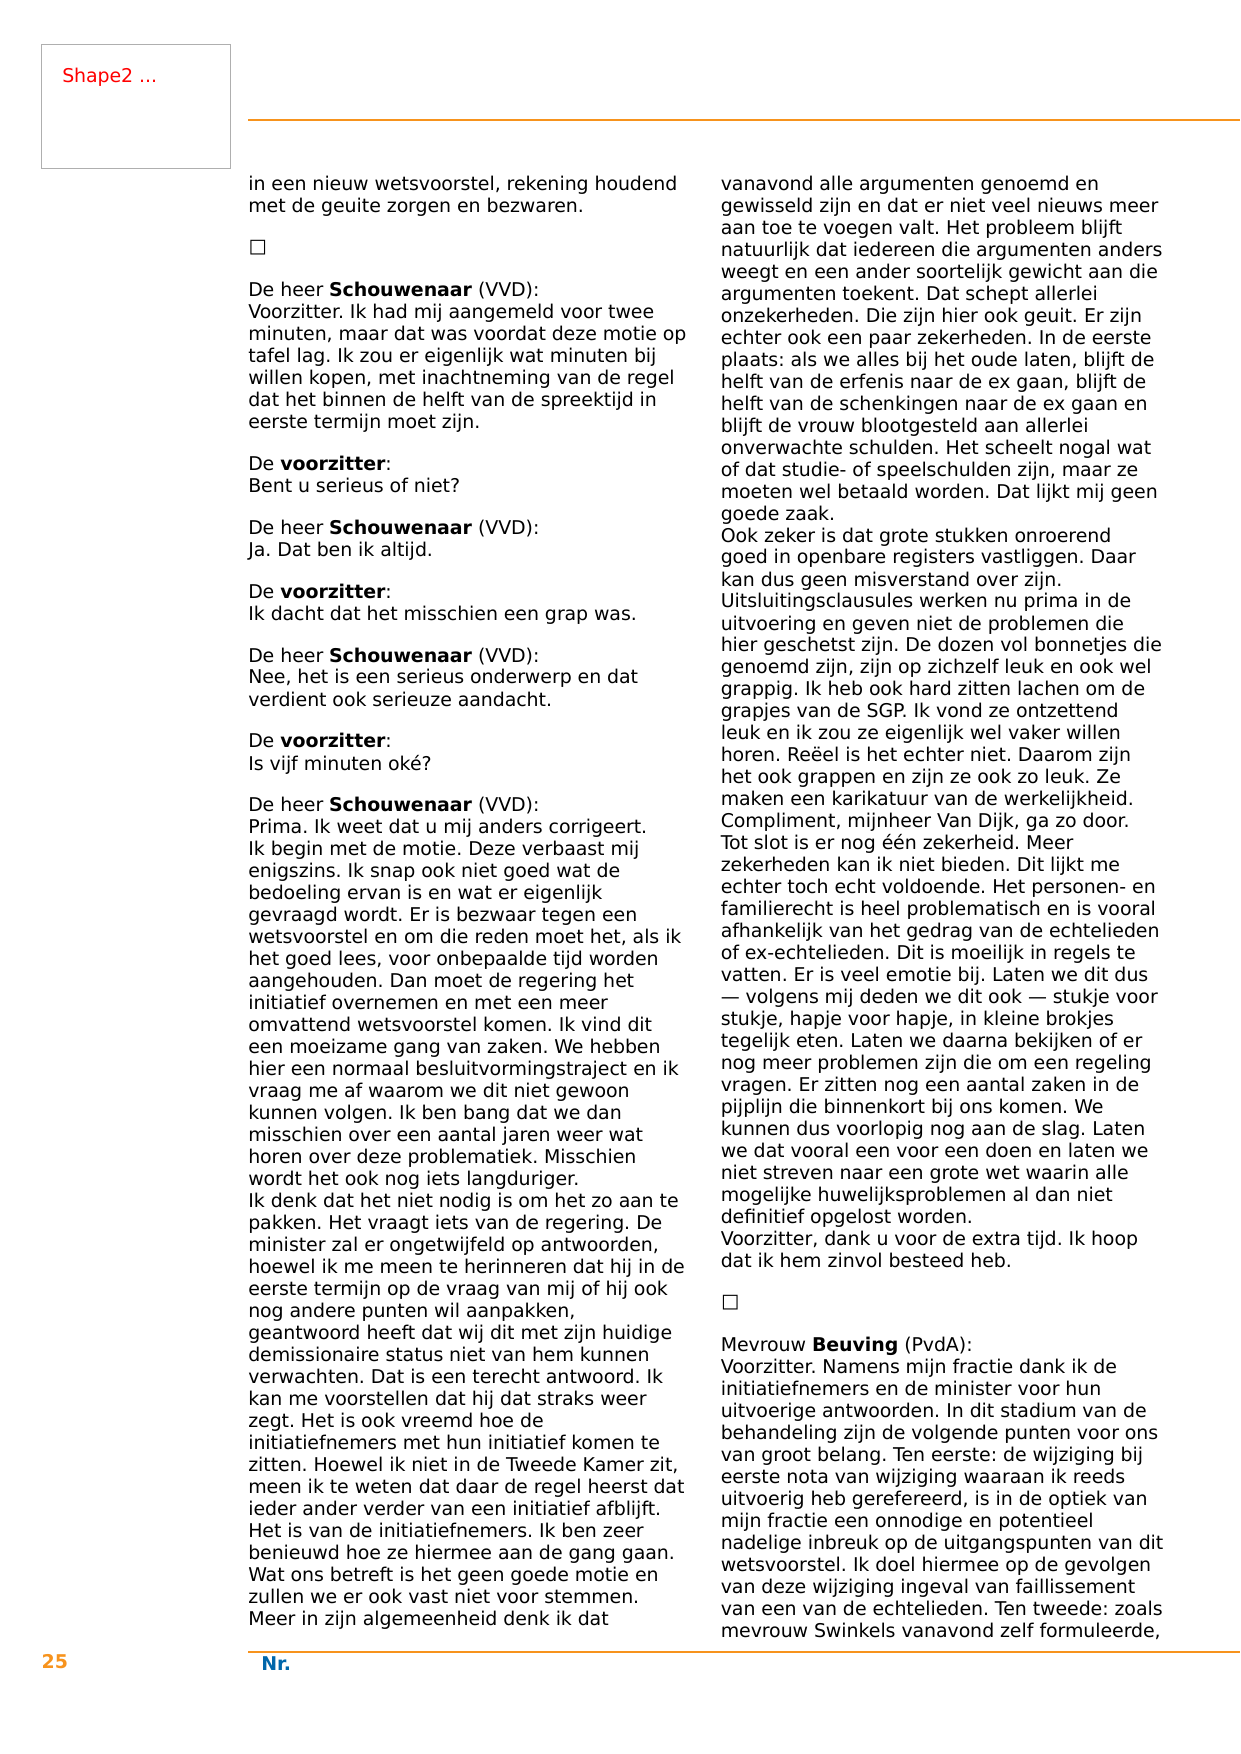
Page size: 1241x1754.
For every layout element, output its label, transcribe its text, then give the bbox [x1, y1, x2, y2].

text De heer Schouwenaar (VVD): [248, 794, 691, 816]
text De voorzitter: [248, 581, 691, 602]
text Is vijf minuten oké? [248, 752, 691, 774]
text De heer Schouwenaar (VVD): [248, 644, 691, 666]
text De voorzitter: [248, 453, 691, 474]
text Ik begin met de motie. Deze verbaast mij enigszins. Ik snap ook niet goed wat de bedoeling ervan is en wat er eigenlijk gevraagd wordt. Er is bezwaar tegen een wetsvoorstel en om die reden moet het, als ik het goed lees, voor onbepaalde tijd worden aangehouden. Dan moet de regering het initiatief overnemen en met een meer omvattend wetsvoorstel komen. Ik vind dit een moeizame gang van zaken. We hebben hier een normaal besluitvormingstraject en ik vraag me af waarom we dit niet gewoon kunnen volgen. Ik ben bang dat we dan misschien over een aantal jaren weer wat horen over deze problematiek. Misschien wordt het ook nog iets langduriger. [248, 838, 691, 1190]
text ⬜ [721, 1292, 1163, 1314]
text De voorzitter: [248, 730, 691, 752]
text Ik denk dat het niet nodig is om het zo aan te pakken. Het vraagt iets van de regering. De minister zal er ongetwijfeld op antwoorden, hoewel ik me meen te herinneren dat hij in de eerste termijn op de vraag van mij of hij ook nog andere punten wil aanpakken, geantwoord heeft dat wij dit met zijn huidige demissionaire status niet van hem kunnen verwachten. Dat is een terecht antwoord. Ik kan me voorstellen dat hij dat straks weer zegt. Het is ook vreemd hoe de initiatiefnemers met hun initiatief komen te zitten. Hoewel ik niet in de Tweede Kamer zit, meen ik te weten dat daar de regel heerst dat ieder ander verder van een initiatief afblijft. Het is van de initiatiefnemers. Ik ben zeer benieuwd hoe ze hiermee aan de gang gaan. Wat ons betreft is het geen goede motie en zullen we er ook vast niet voor stemmen. [248, 1190, 691, 1608]
text Voorzitter. Namens mijn fractie dank ik de initiatiefnemers en de minister voor hun uitvoerige antwoorden. In dit stadium van de behandeling zijn de volgende punten voor ons van groot belang. Ten eerste: de wijziging bij eerste nota van wijziging waaraan ik reeds uitvoerig heb gerefereerd, is in de optiek van mijn fractie een onnodige en potentieel nadelige inbreuk op de uitgangspunten van dit wetsvoorstel. Ik doel hiermee op de gevolgen van deze wijziging ingeval van faillissement van een van de echtelieden. Ten tweede: zoals mevrouw Swinkels vanavond zelf formuleerde, [721, 1356, 1163, 1641]
text Bent u serieus of niet? [248, 474, 691, 497]
text vanavond alle argumenten genoemd en gewisseld zijn en dat er niet veel nieuws meer aan toe te voegen valt. Het probleem blijft natuurlijk dat iedereen die argumenten anders weegt en een ander soortelijk gewicht aan die argumenten toekent. Dat schept allerlei onzekerheden. Die zijn hier ook geuit. Er zijn echter ook een paar zekerheden. In de eerste plaats: als we alles bij het oude laten, blijft de helft van de erfenis naar de ex gaan, blijft de helft van de schenkingen naar de ex gaan en blijft de vrouw blootgesteld aan allerlei onverwachte schulden. Het scheelt nogal wat of dat studie- of speelschulden zijn, maar ze moeten wel betaald worden. Dat lijkt mij geen goede zaak. [721, 173, 1163, 524]
text Tot slot is er nog één zekerheid. Meer zekerheden kan ik niet bieden. Dit lijkt me echter toch echt voldoende. Het personen- en familierecht is heel problematisch en is vooral afhankelijk van het gedrag van de echtelieden of ex-echtelieden. Dit is moeilijk in regels te vatten. Er is veel emotie bij. Laten we dit dus — volgens mij deden we dit ook — stukje voor stukje, hapje voor hapje, in kleine brokjes tegelijk eten. Laten we daarna bekijken of er nog meer problemen zijn die om een regeling vragen. Er zitten nog een aantal zaken in de pijplijn die binnenkort bij ons komen. We kunnen dus voorlopig nog aan de slag. Laten we dat vooral een voor een doen en laten we niet streven naar een grote wet waarin alle mogelijke huwelijksproblemen al dan niet definitief opgelost worden. [721, 832, 1163, 1228]
text Prima. Ik weet dat u mij anders corrigeert. [248, 816, 691, 838]
text ⬜ [248, 237, 691, 259]
text Ik dacht dat het misschien een grap was. [248, 602, 691, 624]
text Voorzitter, dank u voor de extra tijd. Ik hoop dat ik hem zinvol besteed heb. [721, 1228, 1163, 1272]
text Voorzitter. Ik had mij aangemeld voor twee minuten, maar dat was voordat deze motie op tafel lag. Ik zou er eigenlijk wat minuten bij willen kopen, met inachtneming van de regel dat het binnen de helft van de spreektijd in eerste termijn moet zijn. [248, 301, 691, 433]
text in een nieuw wetsvoorstel, rekening houdend met de geuite zorgen en bezwaren. [248, 173, 691, 217]
text De heer Schouwenaar (VVD): [248, 279, 691, 301]
text Ook zeker is dat grote stukken onroerend goed in openbare registers vastliggen. Daar kan dus geen misverstand over zijn. Uitsluitingsclausules werken nu prima in de uitvoering en geven niet de problemen die hier geschetst zijn. De dozen vol bonnetjes die genoemd zijn, zijn op zichzelf leuk en ook wel grappig. Ik heb ook hard zitten lachen om de grapjes van de SGP. Ik vond ze ontzettend leuk en ik zou ze eigenlijk wel vaker willen horen. Reëel is het echter niet. Daarom zijn het ook grappen en zijn ze ook zo leuk. Ze maken een karikatuur van de werkelijkheid. Compliment, mijnheer Van Dijk, ga zo door. [721, 524, 1163, 832]
text Meer in zijn algemeenheid denk ik dat [248, 1608, 691, 1629]
text Nee, het is een serieus onderwerp en dat verdient ook serieuze aandacht. [248, 666, 691, 710]
text Ja. Dat ben ik altijd. [248, 538, 691, 561]
text Mevrouw Beuving (PvdA): [721, 1334, 1163, 1356]
text De heer Schouwenaar (VVD): [248, 517, 691, 538]
